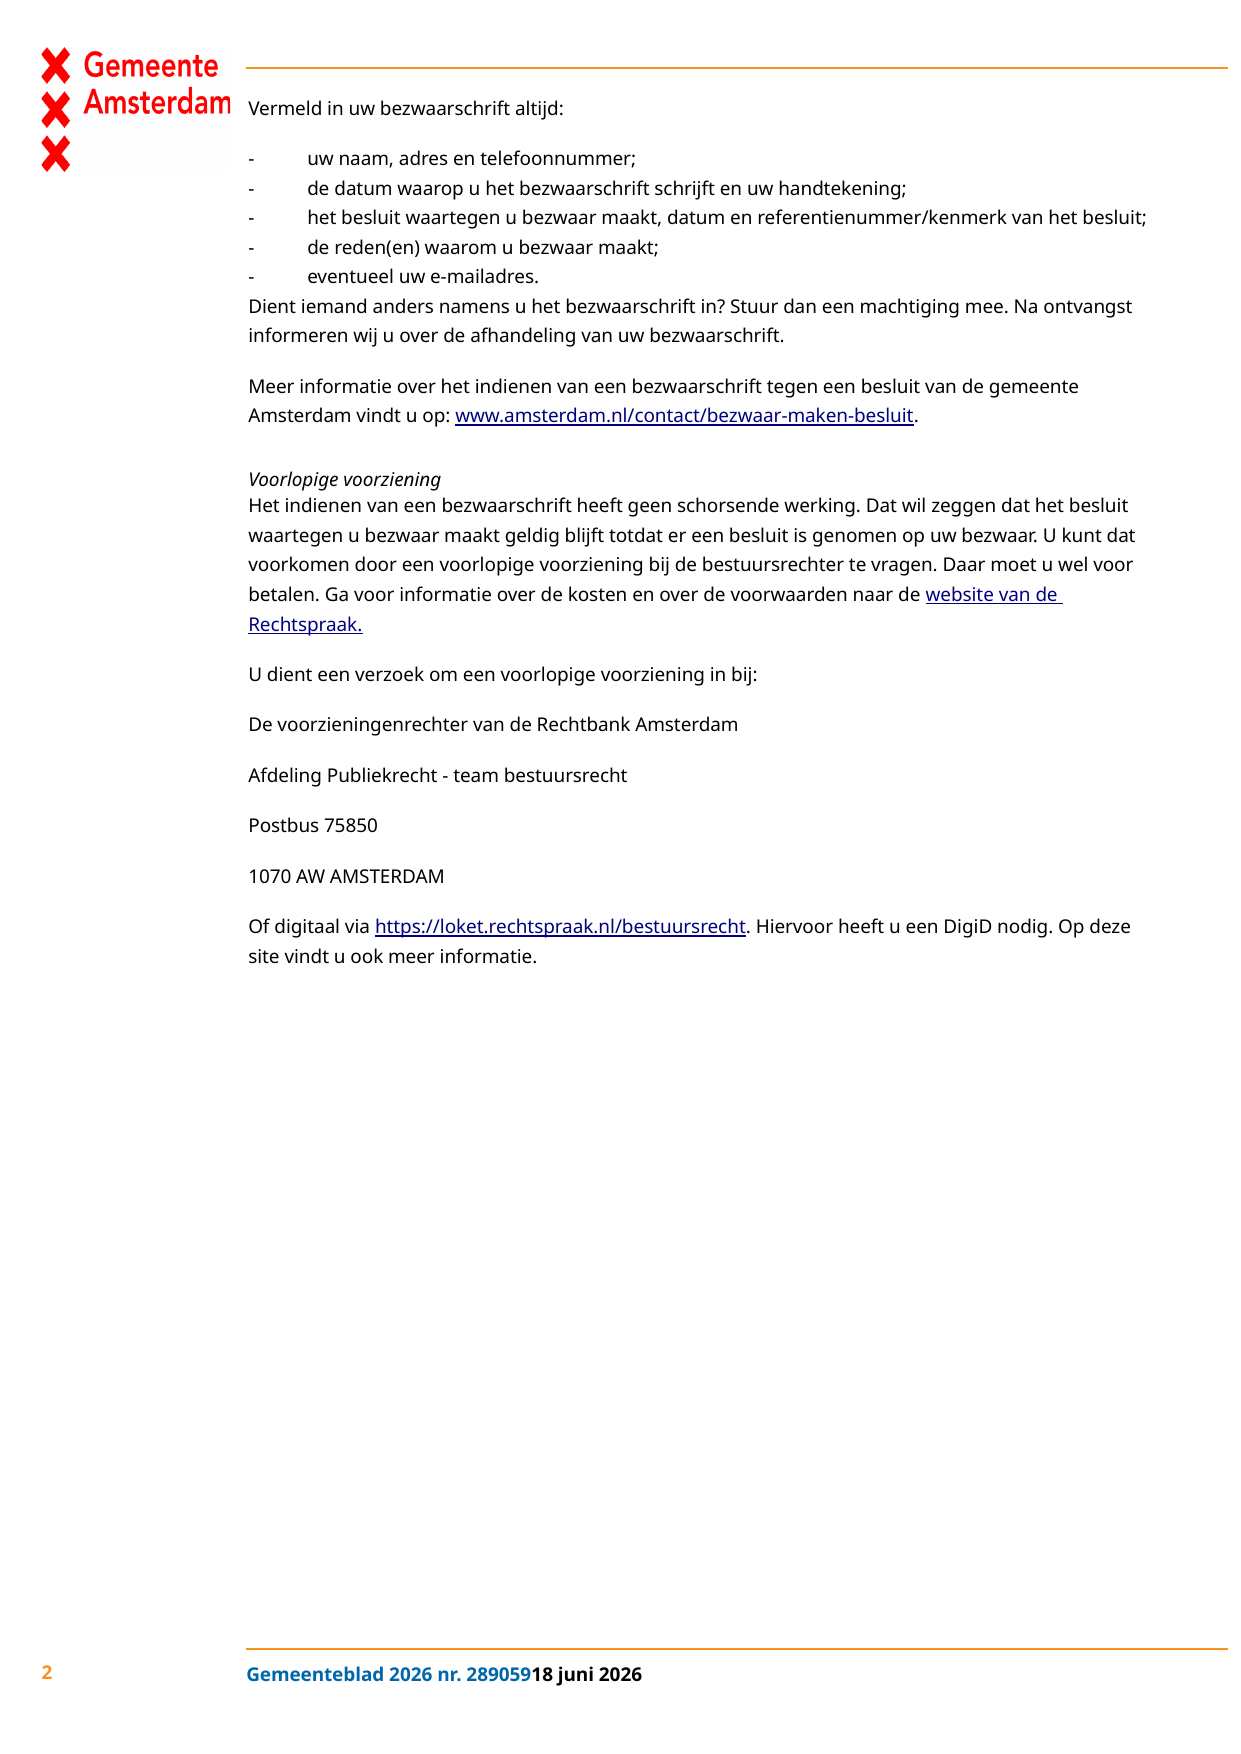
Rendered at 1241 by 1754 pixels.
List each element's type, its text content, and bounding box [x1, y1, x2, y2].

picture [41, 47, 231, 172]
text Dient iemand anders namens u het bezwaarschrift in? Stuur dan een machtiging mee. Na ontvangst informeren wij u over de afhandeling van uw bezwaarschrift. [248, 293, 1152, 348]
text Postbus 75850 [248, 812, 1152, 838]
list eventueel uw e-mailadres. [248, 263, 1152, 289]
text Vermeld in uw bezwaarschrift altijd: [248, 95, 1152, 121]
text Meer informatie over het indienen van een bezwaarschrift tegen een besluit van de gemeente Amsterdam vindt u op: www.amsterdam.nl/contact/bezwaar-maken-besluit. [248, 373, 1152, 428]
text 1070 AW AMSTERDAM [248, 863, 1152, 888]
text Afdeling Publiekrecht - team bestuursrecht [248, 762, 1152, 788]
list uw naam, adres en telefoonnummer; [248, 145, 1152, 171]
list de datum waarop u het bezwaarschrift schrijft en uw handtekening; [248, 175, 1152, 201]
list de reden(en) waarom u bezwaar maakt; [248, 234, 1152, 260]
text Het indienen van een bezwaarschrift heeft geen schorsende werking. Dat wil zeggen dat het besluit waartegen u bezwaar maakt geldig blijft totdat er een besluit is genomen op uw bezwaar. U kunt dat voorkomen door een voorlopige voorziening bij de bestuursrechter te vragen. Daar moet u wel voor betalen. Ga voor informatie over de kosten en over de voorwaarden naar de website van de Rechtspraak. [248, 492, 1152, 636]
text Voorlopige voorziening [248, 467, 1152, 492]
text Of digitaal via https://loket.rechtspraak.nl/bestuursrecht. Hiervoor heeft u een DigiD nodig. Op deze site vindt u ook meer informatie. [248, 913, 1152, 968]
text De voorzieningenrechter van de Rechtbank Amsterdam [248, 712, 1152, 737]
list het besluit waartegen u bezwaar maakt, datum en referentienummer/kenmerk van het besluit; [248, 204, 1152, 230]
text U dient een verzoek om een voorlopige voorziening in bij: [248, 661, 1152, 687]
